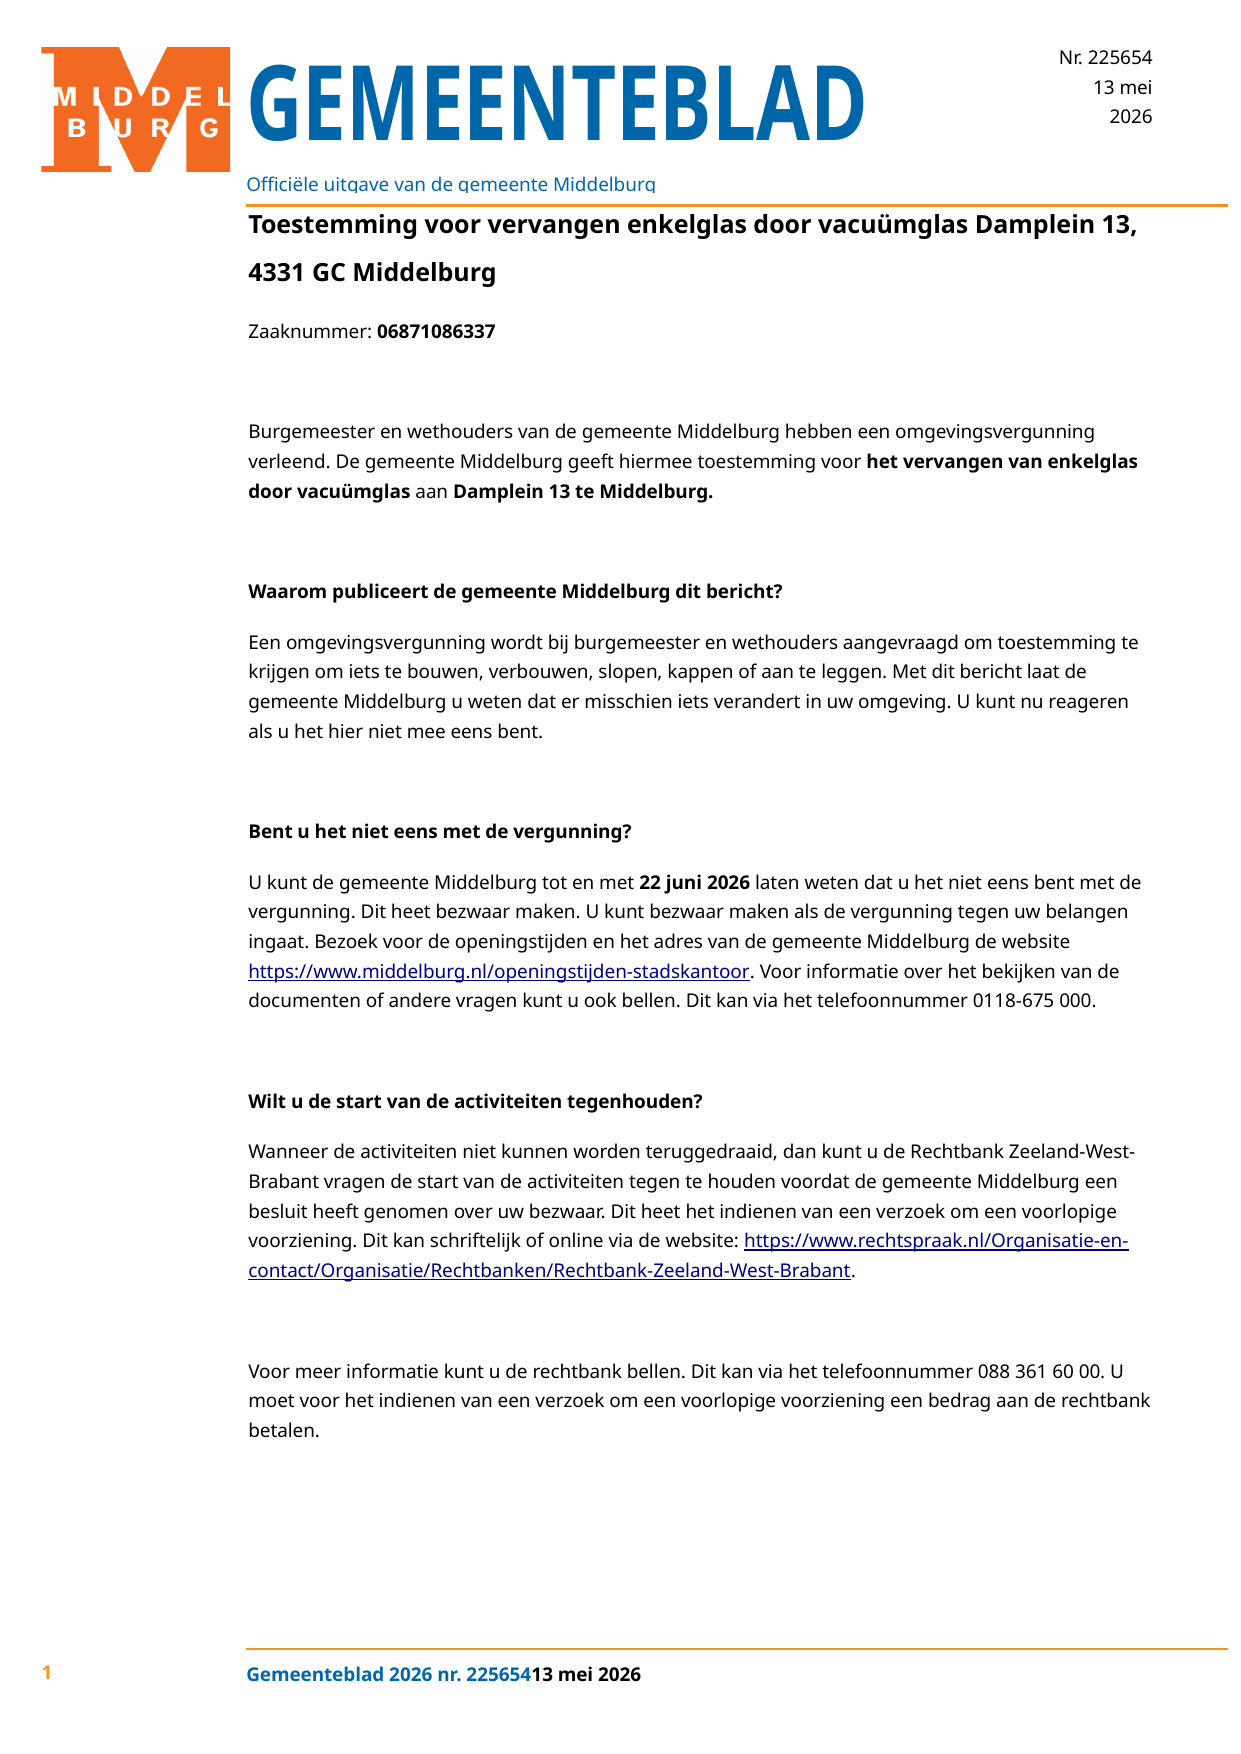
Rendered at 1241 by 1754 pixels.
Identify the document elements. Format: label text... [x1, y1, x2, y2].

text Burgemeester en wethouders van de gemeente Middelburg hebben een omgevingsvergunning verleend. De gemeente Middelburg geeft hiermee toestemming voor het vervangen van enkelglas door vacuümglas aan Damplein 13 te Middelburg. [248, 419, 1152, 504]
picture [41, 47, 231, 172]
text Wilt u de start van de activiteiten tegenhouden? [248, 1088, 1152, 1114]
text Toestemming voor vervangen enkelglas door vacuümglas Damplein 13, 4331 GC Middelburg [248, 207, 1152, 288]
text Bent u het niet eens met de vergunning? [248, 819, 1152, 844]
text Waarom publiceert de gemeente Middelburg dit bericht? [248, 579, 1152, 604]
text Zaaknummer: 06871086337 [248, 318, 1152, 344]
text Voor meer informatie kunt u de rechtbank bellen. Dit kan via het telefoonnummer 088 361 60 00. U moet voor het indienen van een verzoek om een voorlopige voorziening een bedrag aan de rechtbank betalen. [248, 1358, 1152, 1443]
text Een omgevingsvergunning wordt bij burgemeester en wethouders aangevraagd om toestemming te krijgen om iets te bouwen, verbouwen, slopen, kappen of aan te leggen. Met dit bericht laat de gemeente Middelburg u weten dat er misschien iets verandert in uw omgeving. U kunt nu reageren als u het hier niet mee eens bent. [248, 629, 1152, 744]
text U kunt de gemeente Middelburg tot en met 22 juni 2026 laten weten dat u het niet eens bent met de vergunning. Dit heet bezwaar maken. U kunt bezwaar maken als de vergunning tegen uw belangen ingaat. Bezoek voor de openingstijden en het adres van de gemeente Middelburg de website https://www.middelburg.nl/openingstijden-stadskantoor. Voor informatie over het bekijken van de documenten of andere vragen kunt u ook bellen. Dit kan via het telefoonnummer 0118-675 000. [248, 869, 1152, 1013]
text Wanneer de activiteiten niet kunnen worden teruggedraaid, dan kunt u de Rechtbank Zeeland-West-Brabant vragen de start van de activiteiten tegen te houden voordat de gemeente Middelburg een besluit heeft genomen over uw bezwaar. Dit heet het indienen van een verzoek om een voorlopige voorziening. Dit kan schriftelijk of online via de website: https://www.rechtspraak.nl/Organisatie-en-contact/Organisatie/Rechtbanken/Rechtbank-Zeeland-West-Brabant. [248, 1139, 1152, 1283]
